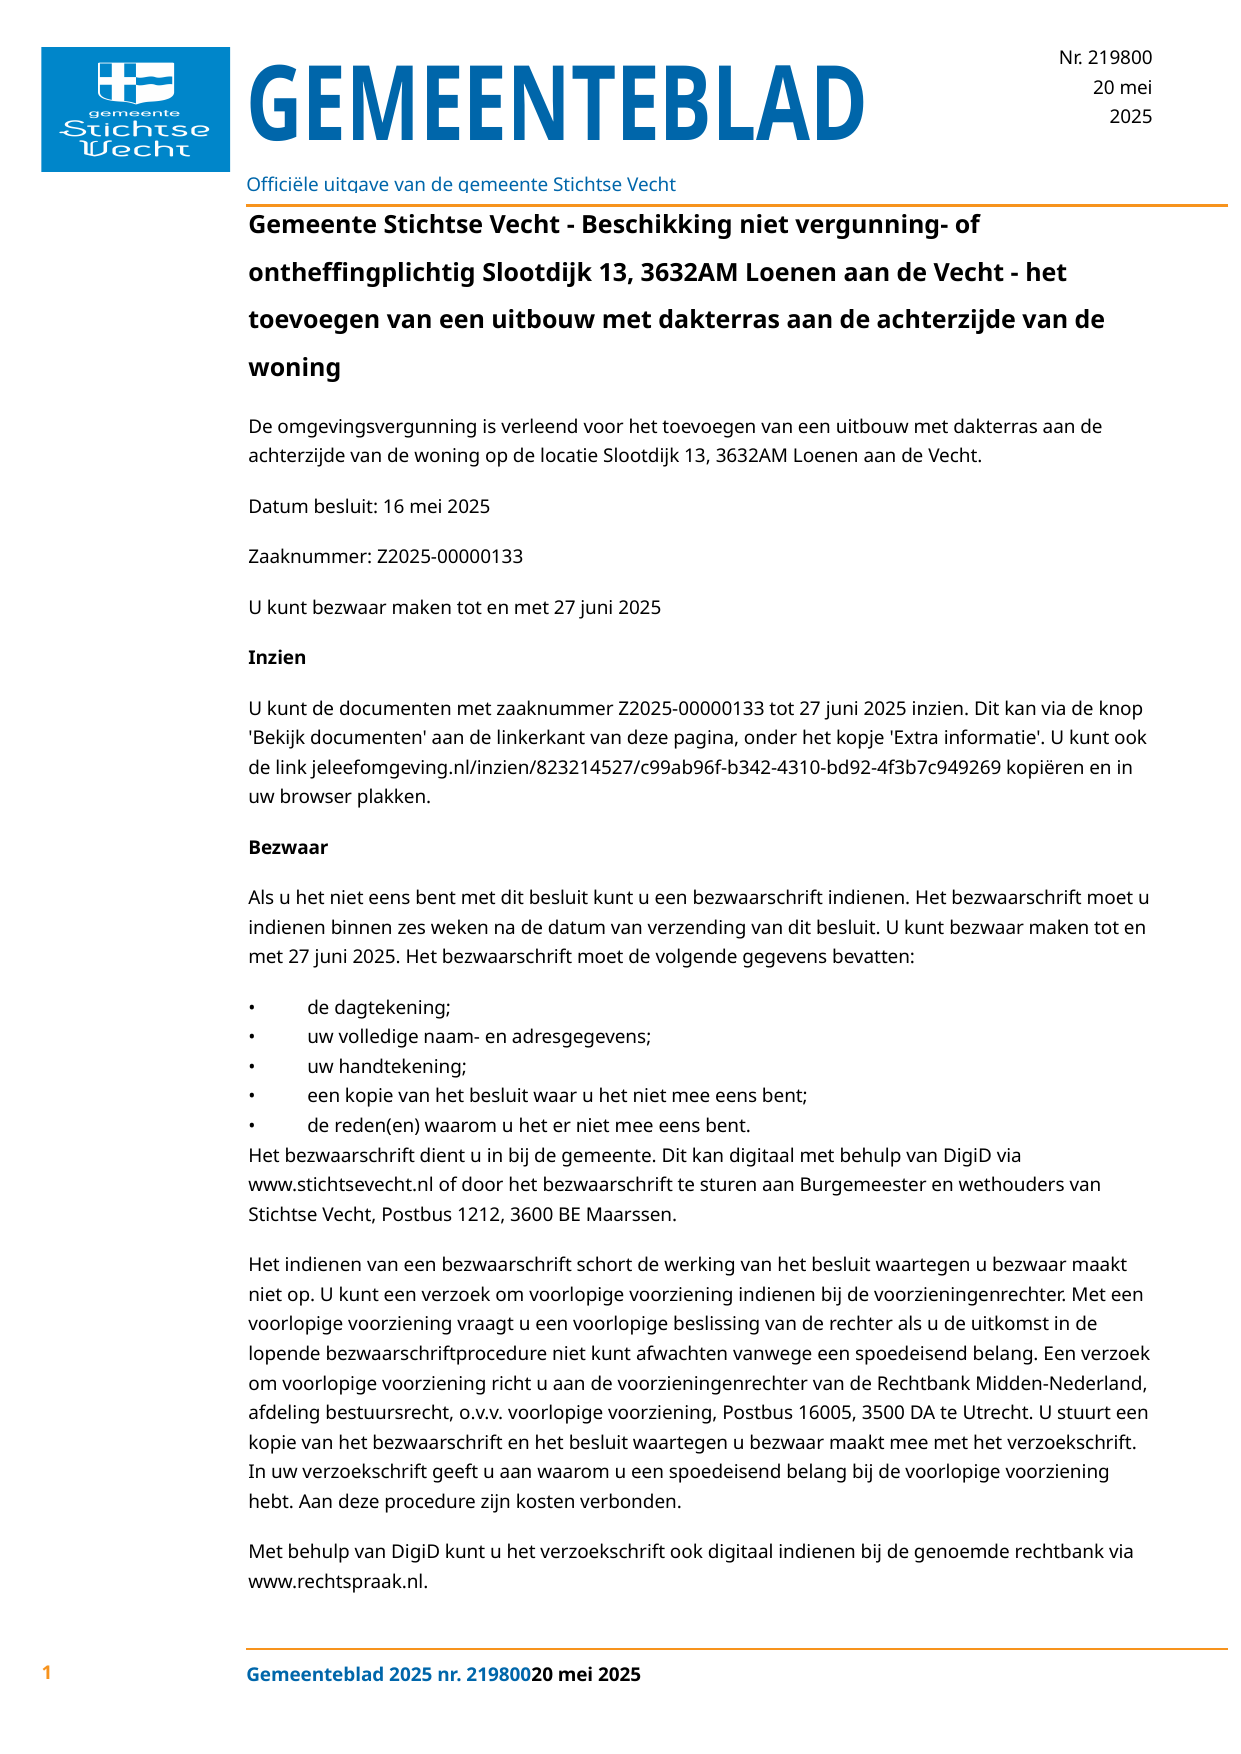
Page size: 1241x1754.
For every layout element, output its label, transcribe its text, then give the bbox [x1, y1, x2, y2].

text Zaaknummer: Z2025-00000133 [248, 543, 1152, 569]
list de reden(en) waarom u het er niet mee eens bent. [248, 1112, 1152, 1138]
text Het bezwaarschrift dient u in bij de gemeente. Dit kan digitaal met behulp van DigiD via www.stichtsevecht.nl of door het bezwaarschrift te sturen aan Burgemeester en wethouders van Stichtse Vecht, Postbus 1212, 3600 BE Maarssen. [248, 1142, 1152, 1227]
text Als u het niet eens bent met dit besluit kunt u een bezwaarschrift indienen. Het bezwaarschrift moet u indienen binnen zes weken na de datum van verzending van dit besluit. U kunt bezwaar maken tot en met 27 juni 2025. Het bezwaarschrift moet de volgende gegevens bevatten: [248, 884, 1152, 969]
text U kunt bezwaar maken tot en met 27 juni 2025 [248, 594, 1152, 620]
list de dagtekening; [248, 994, 1152, 1020]
text Gemeente Stichtse Vecht - Beschikking niet vergunning- of ontheffingplichtig Slootdijk 13, 3632AM Loenen aan de Vecht - het toevoegen van een uitbouw met dakterras aan de achterzijde van de woning [248, 207, 1152, 384]
text De omgevingsvergunning is verleend voor het toevoegen van een uitbouw met dakterras aan de achterzijde van de woning op de locatie Slootdijk 13, 3632AM Loenen aan de Vecht. [248, 413, 1152, 468]
text Datum besluit: 16 mei 2025 [248, 493, 1152, 519]
text Inzien [248, 644, 1152, 670]
picture [137, 63, 174, 103]
list uw handtekening; [248, 1053, 1152, 1079]
text Met behulp van DigiD kunt u het verzoekschrift ook digitaal indienen bij de genoemde rechtbank via www.rechtspraak.nl. [248, 1538, 1152, 1594]
list een kopie van het besluit waar u het niet mee eens bent; [248, 1083, 1152, 1108]
text U kunt de documenten met zaaknummer Z2025-00000133 tot 27 juni 2025 inzien. Dit kan via de knop 'Bekijk documenten' aan de linkerkant van deze pagina, onder het kopje 'Extra informatie'. U kunt ook de link jeleefomgeving.nl/inzien/823214527/c99ab96f-b342-4310-bd92-4f3b7c949269 kopiëren en in uw browser plakken. [248, 695, 1152, 809]
text Het indienen van een bezwaarschrift schort de werking van het besluit waartegen u bezwaar maakt niet op. U kunt een verzoek om voorlopige voorziening indienen bij de voorzieningenrechter. Met een voorlopige voorziening vraagt u een voorlopige beslissing van de rechter als u de uitkomst in de lopende bezwaarschriftprocedure niet kunt afwachten vanwege een spoedeisend belang. Een verzoek om voorlopige voorziening richt u aan de voorzieningenrechter van de Rechtbank Midden-Nederland, afdeling bestuursrecht, o.v.v. voorlopige voorziening, Postbus 16005, 3500 DA te Utrecht. U stuurt een kopie van het bezwaarschrift en het besluit waartegen u bezwaar maakt mee met het verzoekschrift. In uw verzoekschrift geeft u aan waarom u een spoedeisend belang bij de voorlopige voorziening hebt. Aan deze procedure zijn kosten verbonden. [248, 1251, 1152, 1514]
text Bezwaar [248, 834, 1152, 860]
picture [99, 63, 135, 101]
list uw volledige naam- en adresgegevens; [248, 1023, 1152, 1049]
